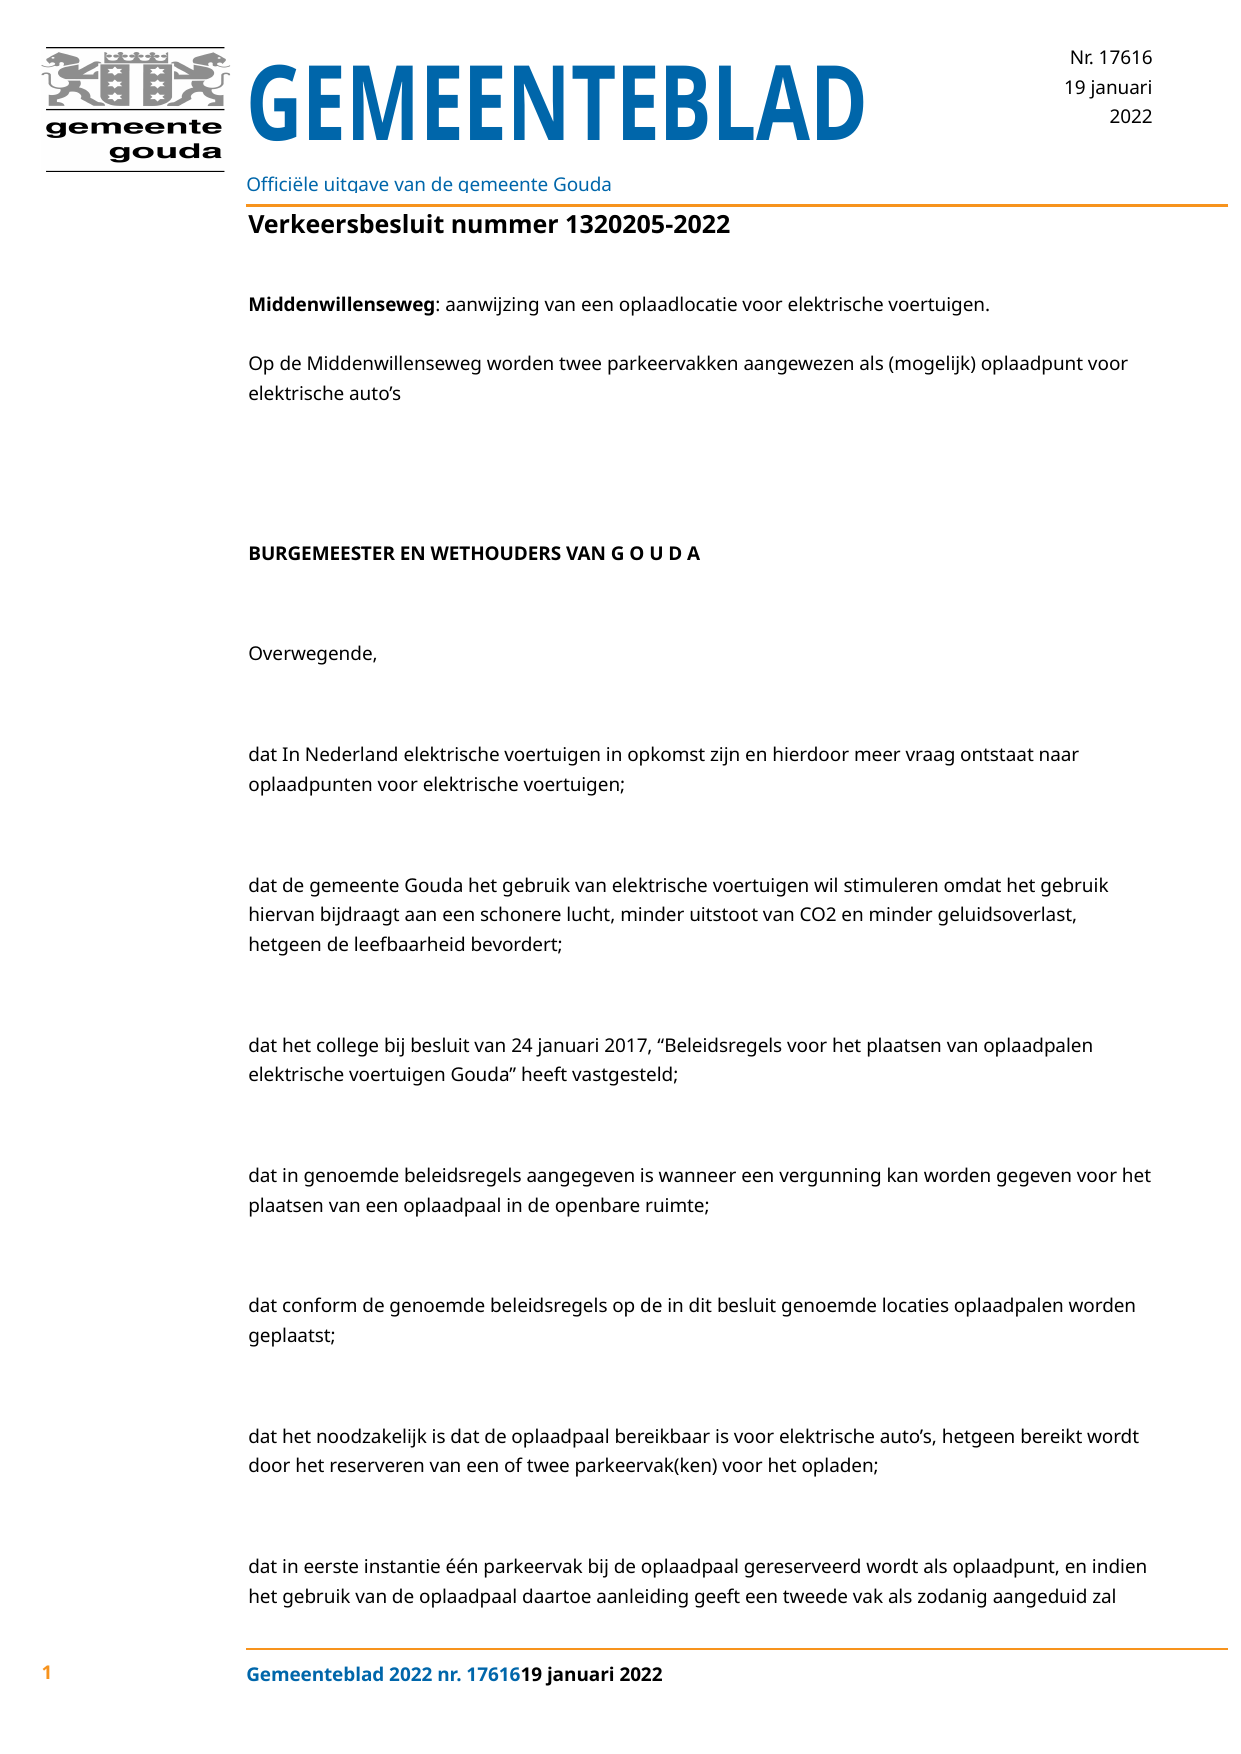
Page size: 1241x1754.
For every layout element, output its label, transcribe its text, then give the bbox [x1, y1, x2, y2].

text dat in genoemde beleidsregels aangegeven is wanneer een vergunning kan worden gegeven voor het plaatsen van een oplaadpaal in de openbare ruimte; [248, 1162, 1152, 1218]
text Overwegende, [248, 641, 1152, 666]
text BURGEMEESTER EN WETHOUDERS VAN G O U D A [248, 540, 1152, 566]
text dat in eerste instantie één parkeervak bij de oplaadpaal gereserveerd wordt als oplaadpunt, en indien het gebruik van de oplaadpaal daartoe aanleiding geeft een tweede vak als zodanig aangeduid zal [248, 1553, 1152, 1609]
picture [41, 47, 231, 172]
text Middenwillenseweg: aanwijzing van een oplaadlocatie voor elektrische voertuigen. [248, 291, 1152, 317]
text dat het noodzakelijk is dat de oplaadpaal bereikbaar is voor elektrische auto’s, hetgeen bereikt wordt door het reserveren van een of twee parkeervak(ken) voor het opladen; [248, 1423, 1152, 1478]
text Op de Middenwillenseweg worden twee parkeervakken aangewezen als (mogelijk) oplaadpunt voor elektrische auto’s [248, 350, 1152, 406]
text dat de gemeente Gouda het gebruik van elektrische voertuigen wil stimuleren omdat het gebruik hiervan bijdraagt aan een schonere lucht, minder uitstoot van CO2 en minder geluidsoverlast, hetgeen de leefbaarheid bevordert; [248, 872, 1152, 957]
text Verkeersbesluit nummer 1320205-2022 [248, 207, 1152, 241]
text dat In Nederland elektrische voertuigen in opkomst zijn en hierdoor meer vraag ontstaat naar oplaadpunten voor elektrische voertuigen; [248, 741, 1152, 797]
text dat conform de genoemde beleidsregels op de in dit besluit genoemde locaties oplaadpalen worden geplaatst; [248, 1293, 1152, 1348]
text dat het college bij besluit van 24 januari 2017, “Beleidsregels voor het plaatsen van oplaadpalen elektrische voertuigen Gouda” heeft vastgesteld; [248, 1032, 1152, 1087]
